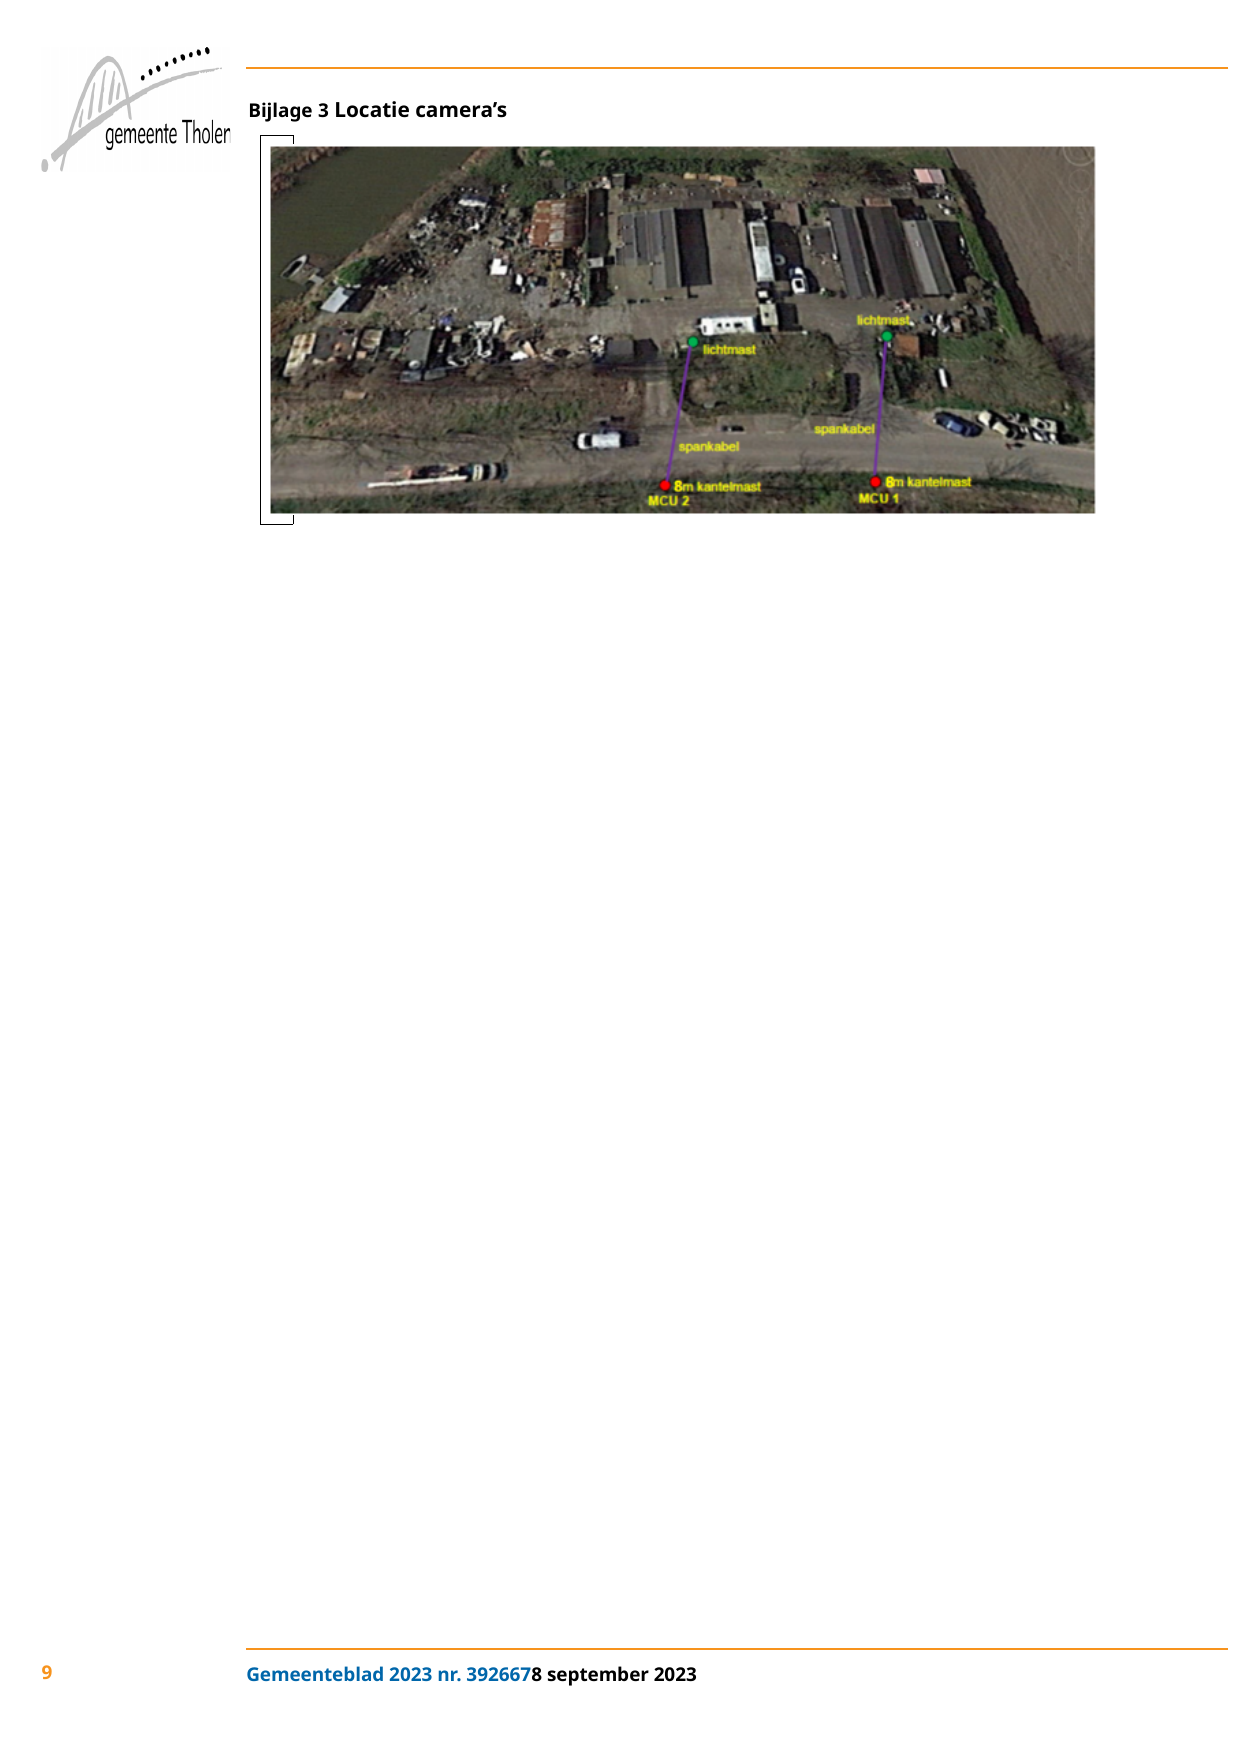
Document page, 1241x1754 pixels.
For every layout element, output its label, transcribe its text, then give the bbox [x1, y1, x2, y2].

picture [41, 47, 231, 172]
text Bijlage 3 Locatie camera’s [248, 95, 1152, 123]
picture [268, 144, 1096, 515]
